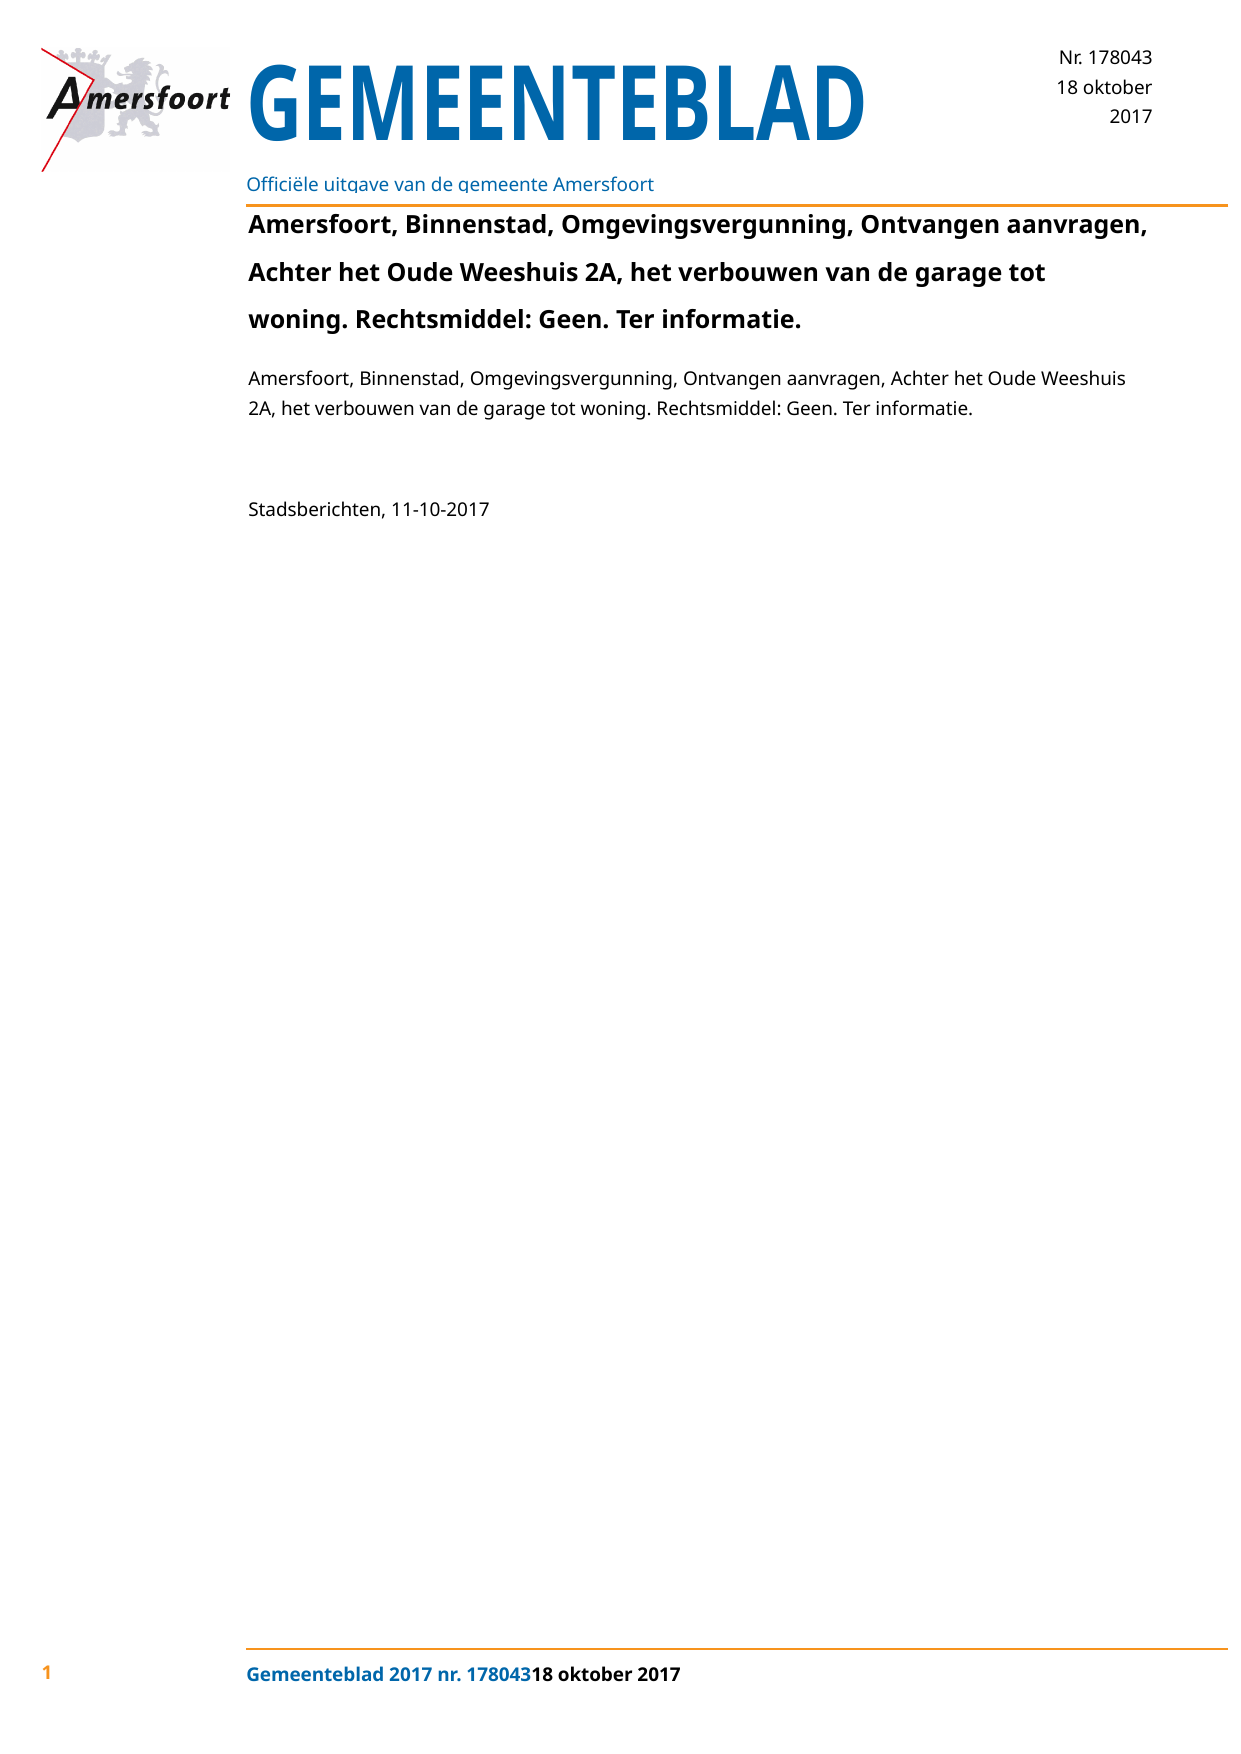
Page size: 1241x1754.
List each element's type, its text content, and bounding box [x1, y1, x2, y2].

text Amersfoort, Binnenstad, Omgevingsvergunning, Ontvangen aanvragen, Achter het Oude Weeshuis 2A, het verbouwen van de garage tot woning. Rechtsmiddel: Geen. Ter informatie. [248, 366, 1152, 421]
picture [41, 47, 231, 172]
text Amersfoort, Binnenstad, Omgevingsvergunning, Ontvangen aanvragen, Achter het Oude Weeshuis 2A, het verbouwen van de garage tot woning. Rechtsmiddel: Geen. Ter informatie. [248, 207, 1152, 336]
text Stadsberichten, 11-10-2017 [248, 496, 1152, 522]
